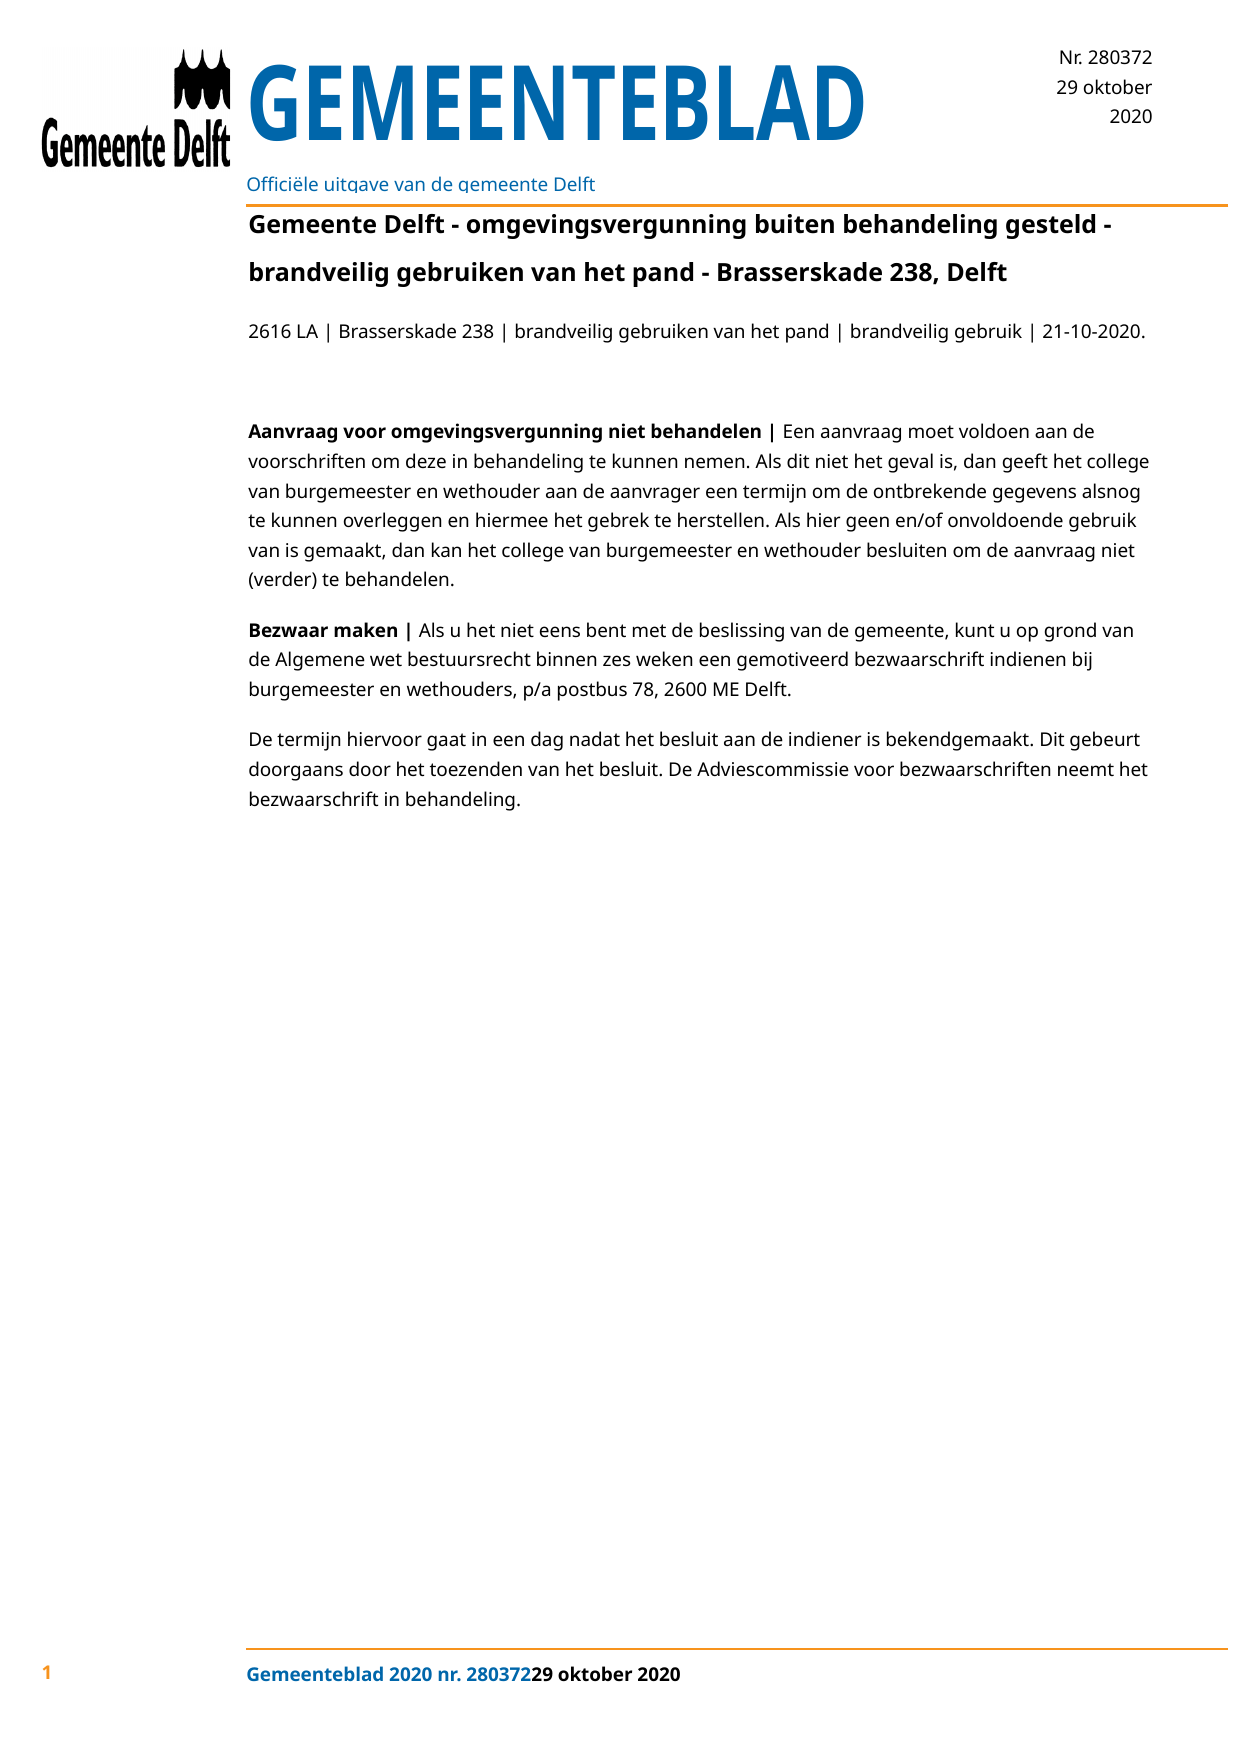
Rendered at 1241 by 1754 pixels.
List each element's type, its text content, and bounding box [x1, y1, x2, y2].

text 2616 LA | Brasserskade 238 | brandveilig gebruiken van het pand | brandveilig gebruik | 21-10-2020. [248, 318, 1152, 344]
text Gemeente Delft - omgevingsvergunning buiten behandeling gesteld - brandveilig gebruiken van het pand - Brasserskade 238, Delft [248, 207, 1152, 288]
text De termijn hiervoor gaat in een dag nadat het besluit aan de indiener is bekendgemaakt. Dit gebeurt doorgaans door het toezenden van het besluit. De Adviescommissie voor bezwaarschriften neemt het bezwaarschrift in behandeling. [248, 727, 1152, 812]
picture [41, 47, 231, 172]
text Aanvraag voor omgevingsvergunning niet behandelen | Een aanvraag moet voldoen aan de voorschriften om deze in behandeling te kunnen nemen. Als dit niet het geval is, dan geeft het college van burgemeester en wethouder aan de aanvrager een termijn om de ontbrekende gegevens alsnog te kunnen overleggen en hiermee het gebrek te herstellen. Als hier geen en/of onvoldoende gebruik van is gemaakt, dan kan het college van burgemeester en wethouder besluiten om de aanvraag niet (verder) te behandelen. [248, 419, 1152, 592]
text Bezwaar maken | Als u het niet eens bent met de beslissing van de gemeente, kunt u op grond van de Algemene wet bestuursrecht binnen zes weken een gemotiveerd bezwaarschrift indienen bij burgemeester en wethouders, p/a postbus 78, 2600 ME Delft. [248, 617, 1152, 702]
